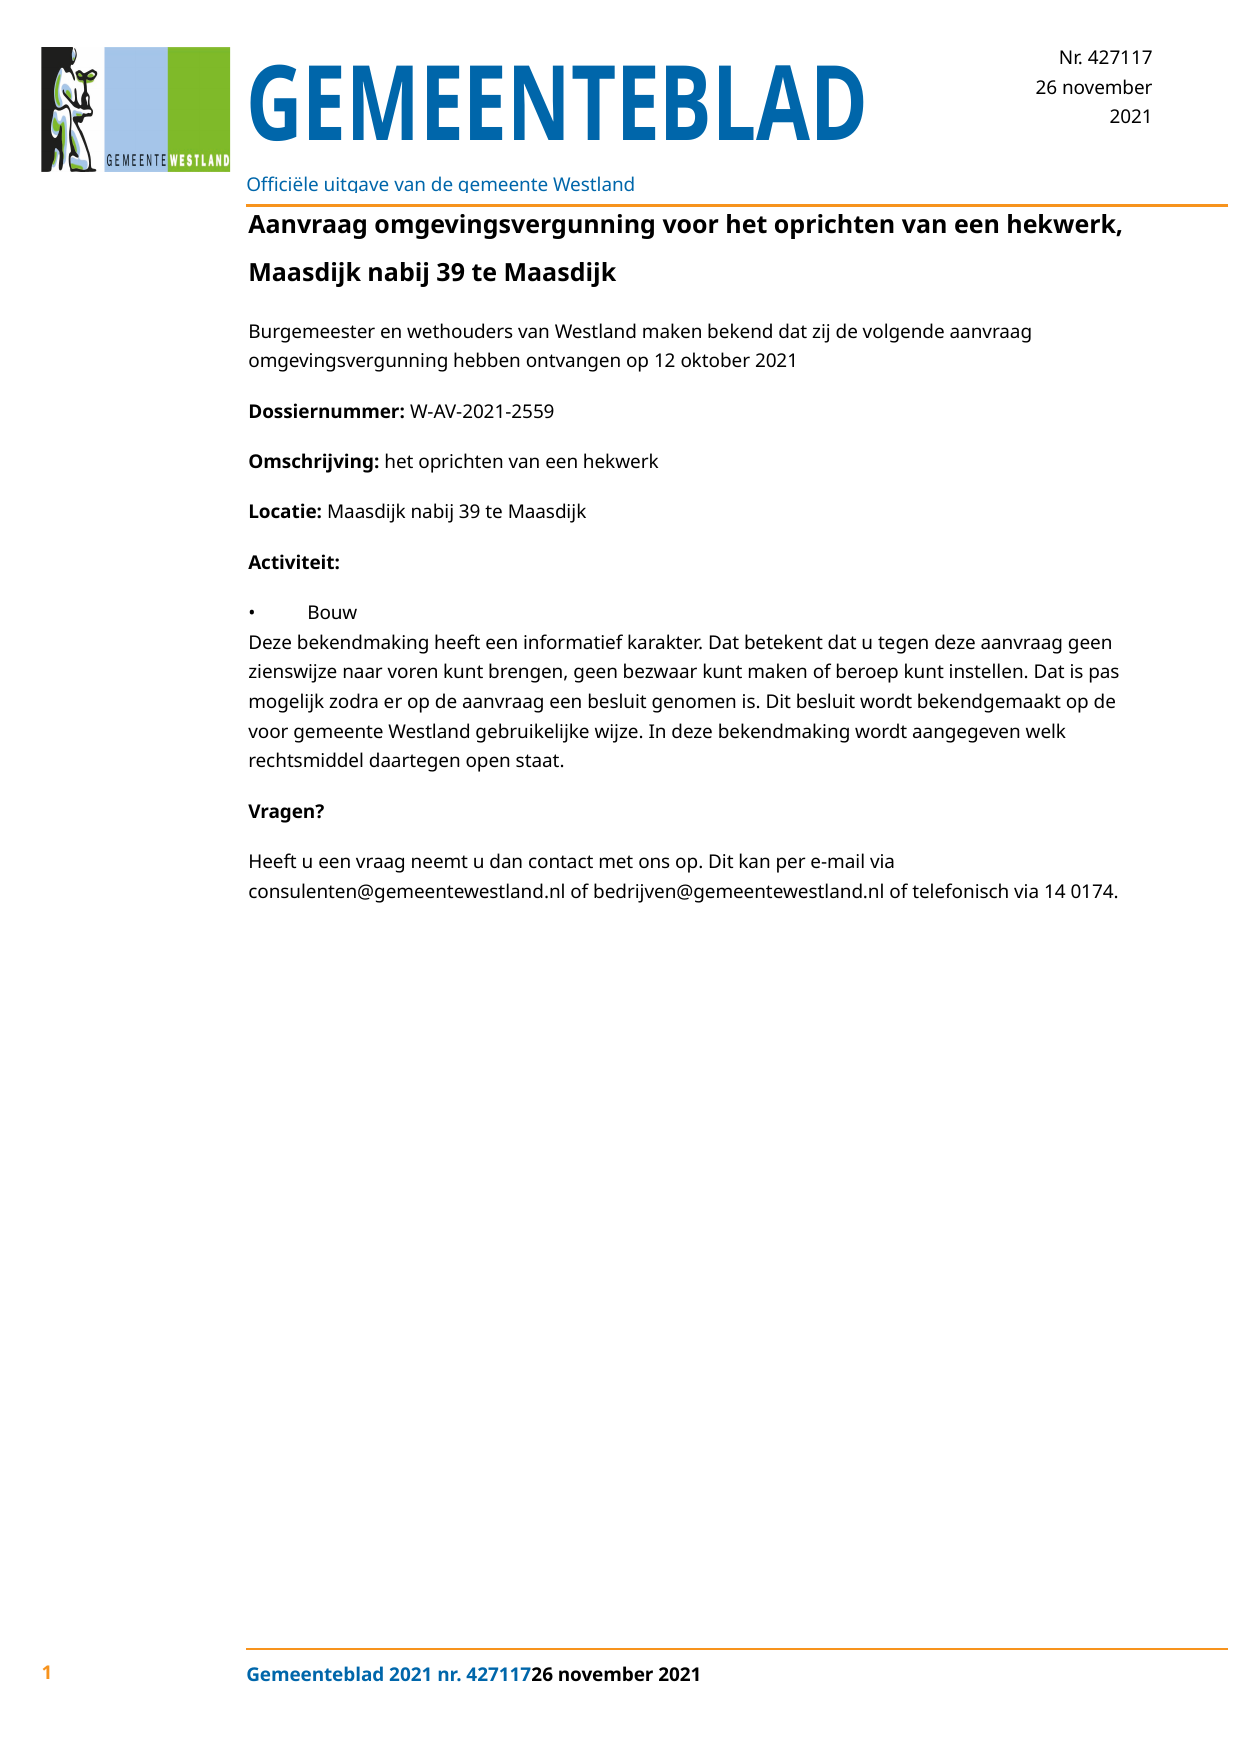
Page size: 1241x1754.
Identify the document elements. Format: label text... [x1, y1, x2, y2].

text Dossiernummer: W-AV-2021-2559 [248, 398, 1152, 424]
text Activiteit: [248, 549, 1152, 575]
picture [41, 47, 231, 172]
text Heeft u een vraag neemt u dan contact met ons op. Dit kan per e-mail via consulenten@gemeentewestland.nl of bedrijven@gemeentewestland.nl of telefonisch via 14 0174. [248, 848, 1152, 904]
text Burgemeester en wethouders van Westland maken bekend dat zij de volgende aanvraag omgevingsvergunning hebben ontvangen op 12 oktober 2021 [248, 318, 1152, 373]
text Vragen? [248, 798, 1152, 824]
text Aanvraag omgevingsvergunning voor het oprichten van een hekwerk, Maasdijk nabij 39 te Maasdijk [248, 207, 1152, 288]
list Bouw [248, 599, 1152, 625]
text Locatie: Maasdijk nabij 39 te Maasdijk [248, 499, 1152, 524]
text Deze bekendmaking heeft een informatief karakter. Dat betekent dat u tegen deze aanvraag geen zienswijze naar voren kunt brengen, geen bezwaar kunt maken of beroep kunt instellen. Dat is pas mogelijk zodra er op de aanvraag een besluit genomen is. Dit besluit wordt bekendgemaakt op de voor gemeente Westland gebruikelijke wijze. In deze bekendmaking wordt aangegeven welk rechtsmiddel daartegen open staat. [248, 629, 1152, 773]
text Omschrijving: het oprichten van een hekwerk [248, 448, 1152, 474]
